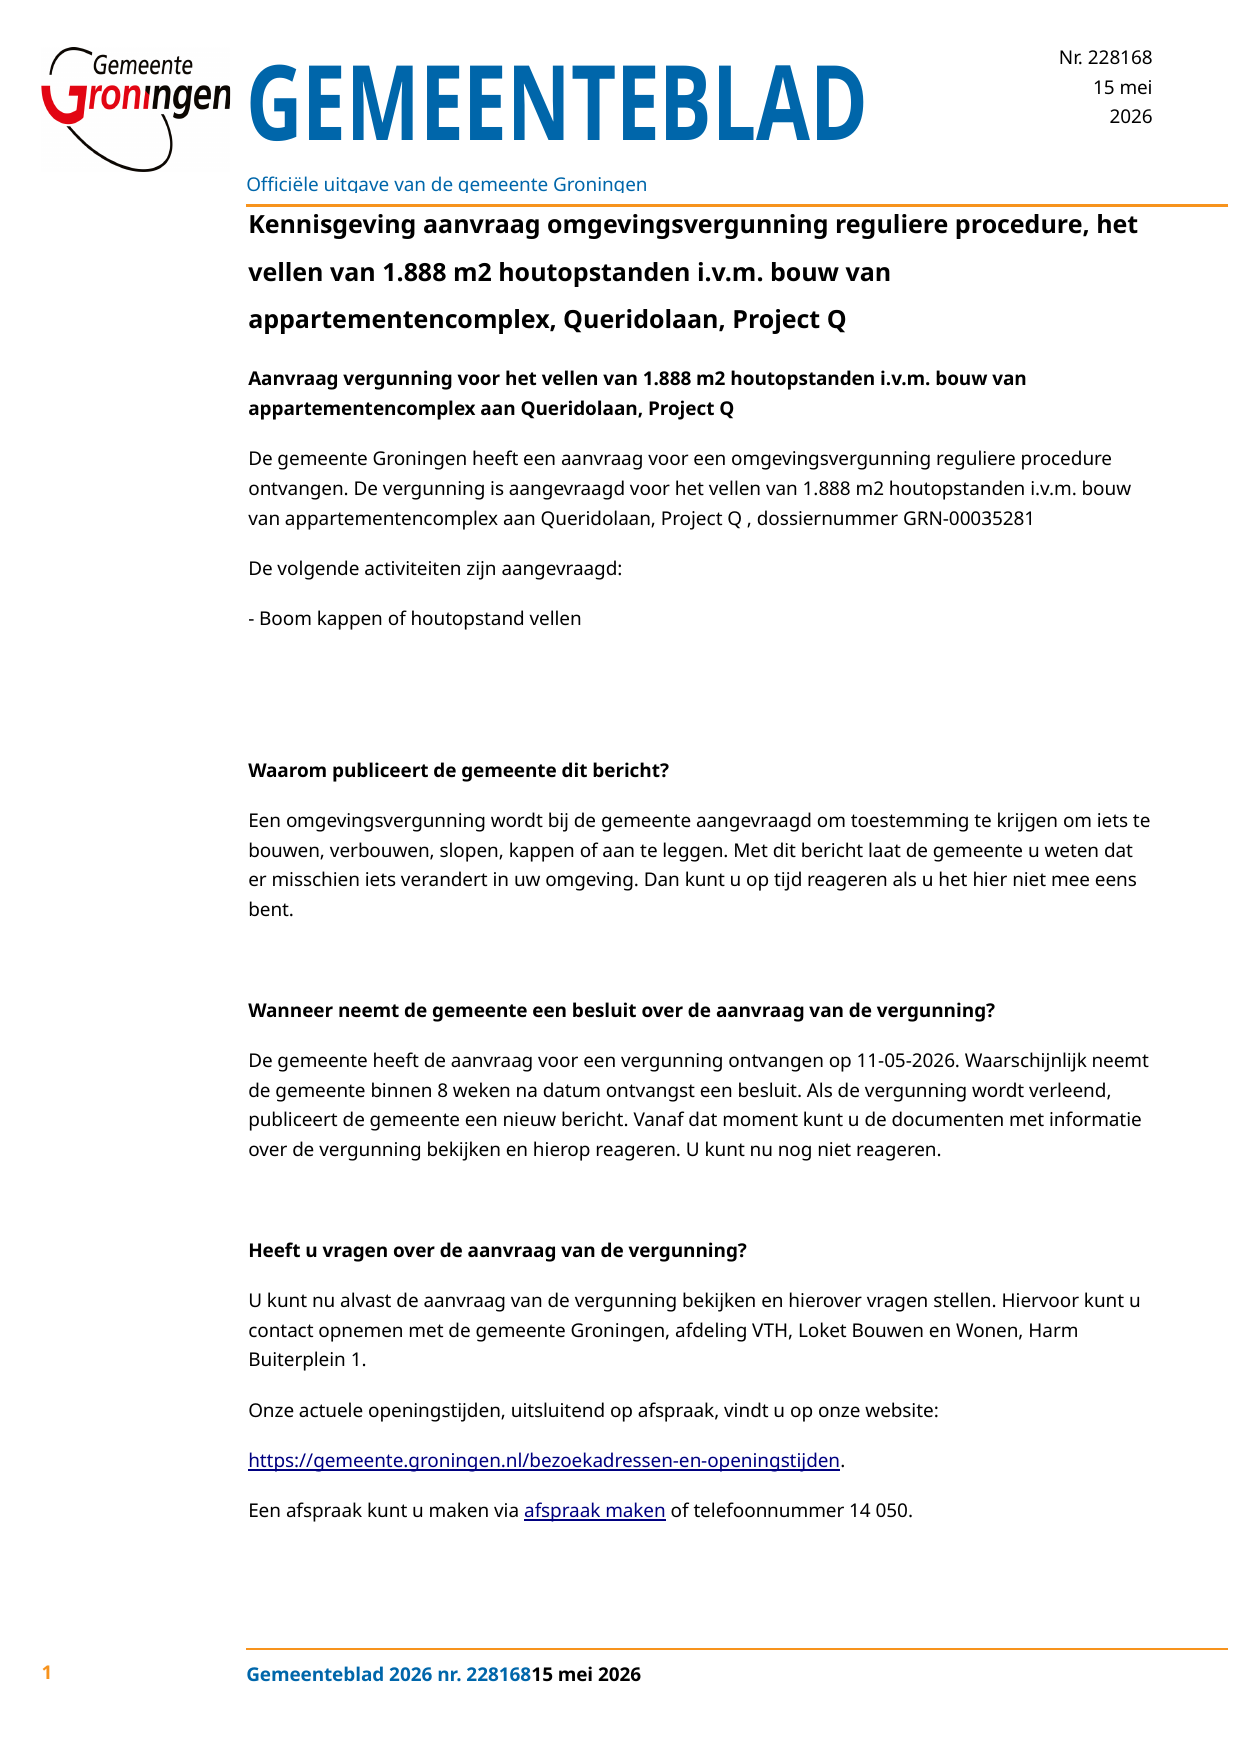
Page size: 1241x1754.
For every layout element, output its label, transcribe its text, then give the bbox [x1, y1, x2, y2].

text Waarom publiceert de gemeente dit bericht? [248, 757, 1152, 782]
picture [41, 47, 231, 172]
text Een afspraak kunt u maken via afspraak maken of telefoonnummer 14 050. [248, 1498, 1152, 1523]
text - Boom kappen of houtopstand vellen [248, 606, 1152, 631]
text De gemeente Groningen heeft een aanvraag voor een omgevingsvergunning reguliere procedure ontvangen. De vergunning is aangevraagd voor het vellen van 1.888 m2 houtopstanden i.v.m. bouw van appartementencomplex aan Queridolaan, Project Q , dossiernummer GRN-00035281 [248, 446, 1152, 530]
text U kunt nu alvast de aanvraag van de vergunning bekijken en hierover vragen stellen. Hiervoor kunt u contact opnemen met de gemeente Groningen, afdeling VTH, Loket Bouwen en Wonen, Harm Buiterplein 1. [248, 1287, 1152, 1372]
text https://gemeente.groningen.nl/bezoekadressen-en-openingstijden. [248, 1447, 1152, 1473]
text Een omgevingsvergunning wordt bij de gemeente aangevraagd om toestemming te krijgen om iets te bouwen, verbouwen, slopen, kappen of aan te leggen. Met dit bericht laat de gemeente u weten dat er misschien iets verandert in uw omgeving. Dan kunt u op tijd reageren als u het hier niet mee eens bent. [248, 807, 1152, 922]
text Kennisgeving aanvraag omgevingsvergunning reguliere procedure, het vellen van 1.888 m2 houtopstanden i.v.m. bouw van appartementencomplex, Queridolaan, Project Q [248, 207, 1152, 336]
text De gemeente heeft de aanvraag voor een vergunning ontvangen op 11-05-2026. Waarschijnlijk neemt de gemeente binnen 8 weken na datum ontvangst een besluit. Als de vergunning wordt verleend, publiceert de gemeente een nieuw bericht. Vanaf dat moment kunt u de documenten met informatie over de vergunning bekijken en hierop reageren. U kunt nu nog niet reageren. [248, 1047, 1152, 1162]
text Heeft u vragen over de aanvraag van de vergunning? [248, 1237, 1152, 1262]
text Onze actuele openingstijden, uitsluitend op afspraak, vindt u op onze website: [248, 1397, 1152, 1422]
text Aanvraag vergunning voor het vellen van 1.888 m2 houtopstanden i.v.m. bouw van appartementencomplex aan Queridolaan, Project Q [248, 366, 1152, 421]
text De volgende activiteiten zijn aangevraagd: [248, 555, 1152, 581]
text Wanneer neemt de gemeente een besluit over de aanvraag van de vergunning? [248, 997, 1152, 1022]
